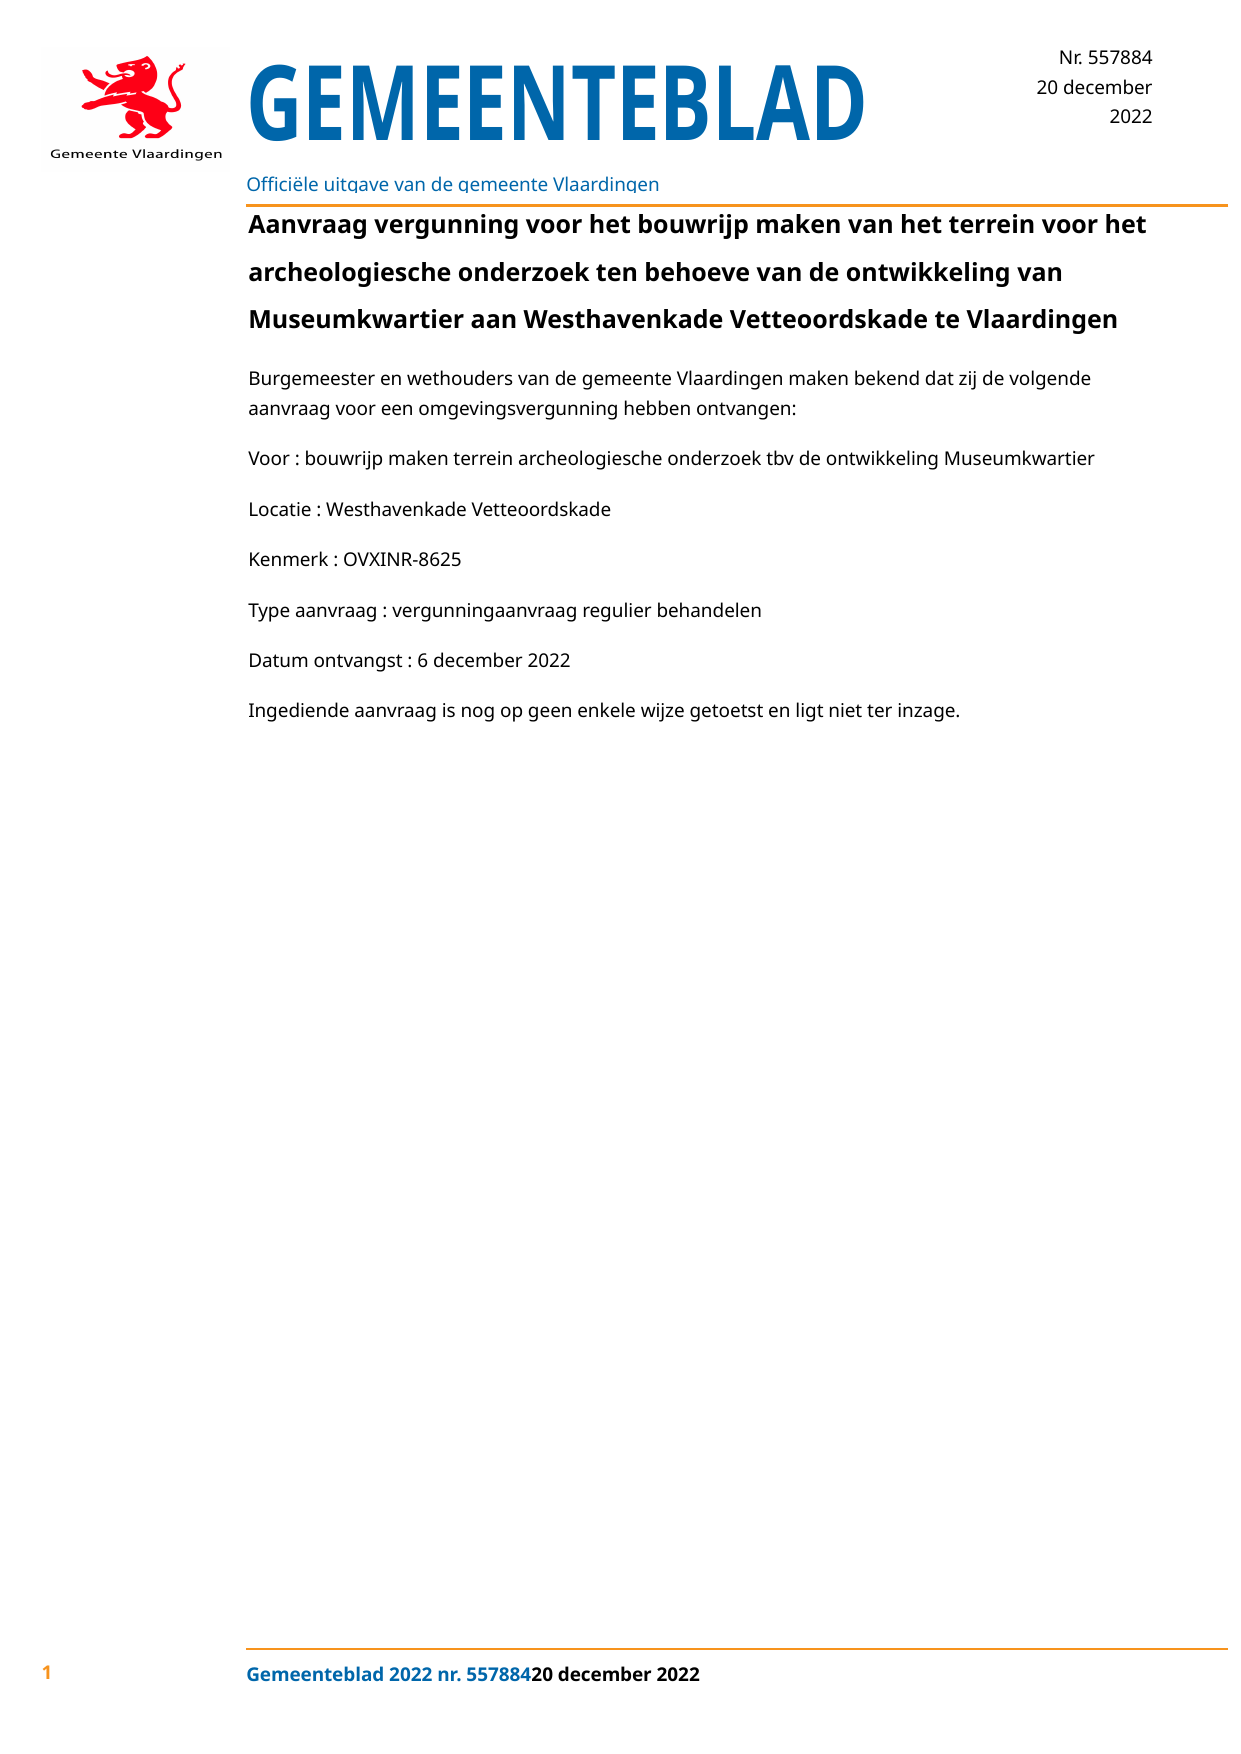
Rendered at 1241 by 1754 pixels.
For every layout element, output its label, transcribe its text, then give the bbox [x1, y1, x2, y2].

text Datum ontvangst : 6 december 2022 [248, 647, 1152, 673]
text Type aanvraag : vergunningaanvraag regulier behandelen [248, 597, 1152, 622]
picture [41, 47, 231, 172]
text Locatie : Westhavenkade Vetteoordskade [248, 496, 1152, 522]
text Burgemeester en wethouders van de gemeente Vlaardingen maken bekend dat zij de volgende aanvraag voor een omgevingsvergunning hebben ontvangen: [248, 366, 1152, 421]
text Ingediende aanvraag is nog op geen enkele wijze getoetst en ligt niet ter inzage. [248, 698, 1152, 723]
text Kenmerk : OVXINR-8625 [248, 546, 1152, 572]
text Voor : bouwrijp maken terrein archeologiesche onderzoek tbv de ontwikkeling Museumkwartier [248, 446, 1152, 471]
text Aanvraag vergunning voor het bouwrijp maken van het terrein voor het archeologiesche onderzoek ten behoeve van de ontwikkeling van Museumkwartier aan Westhavenkade Vetteoordskade te Vlaardingen [248, 207, 1152, 336]
